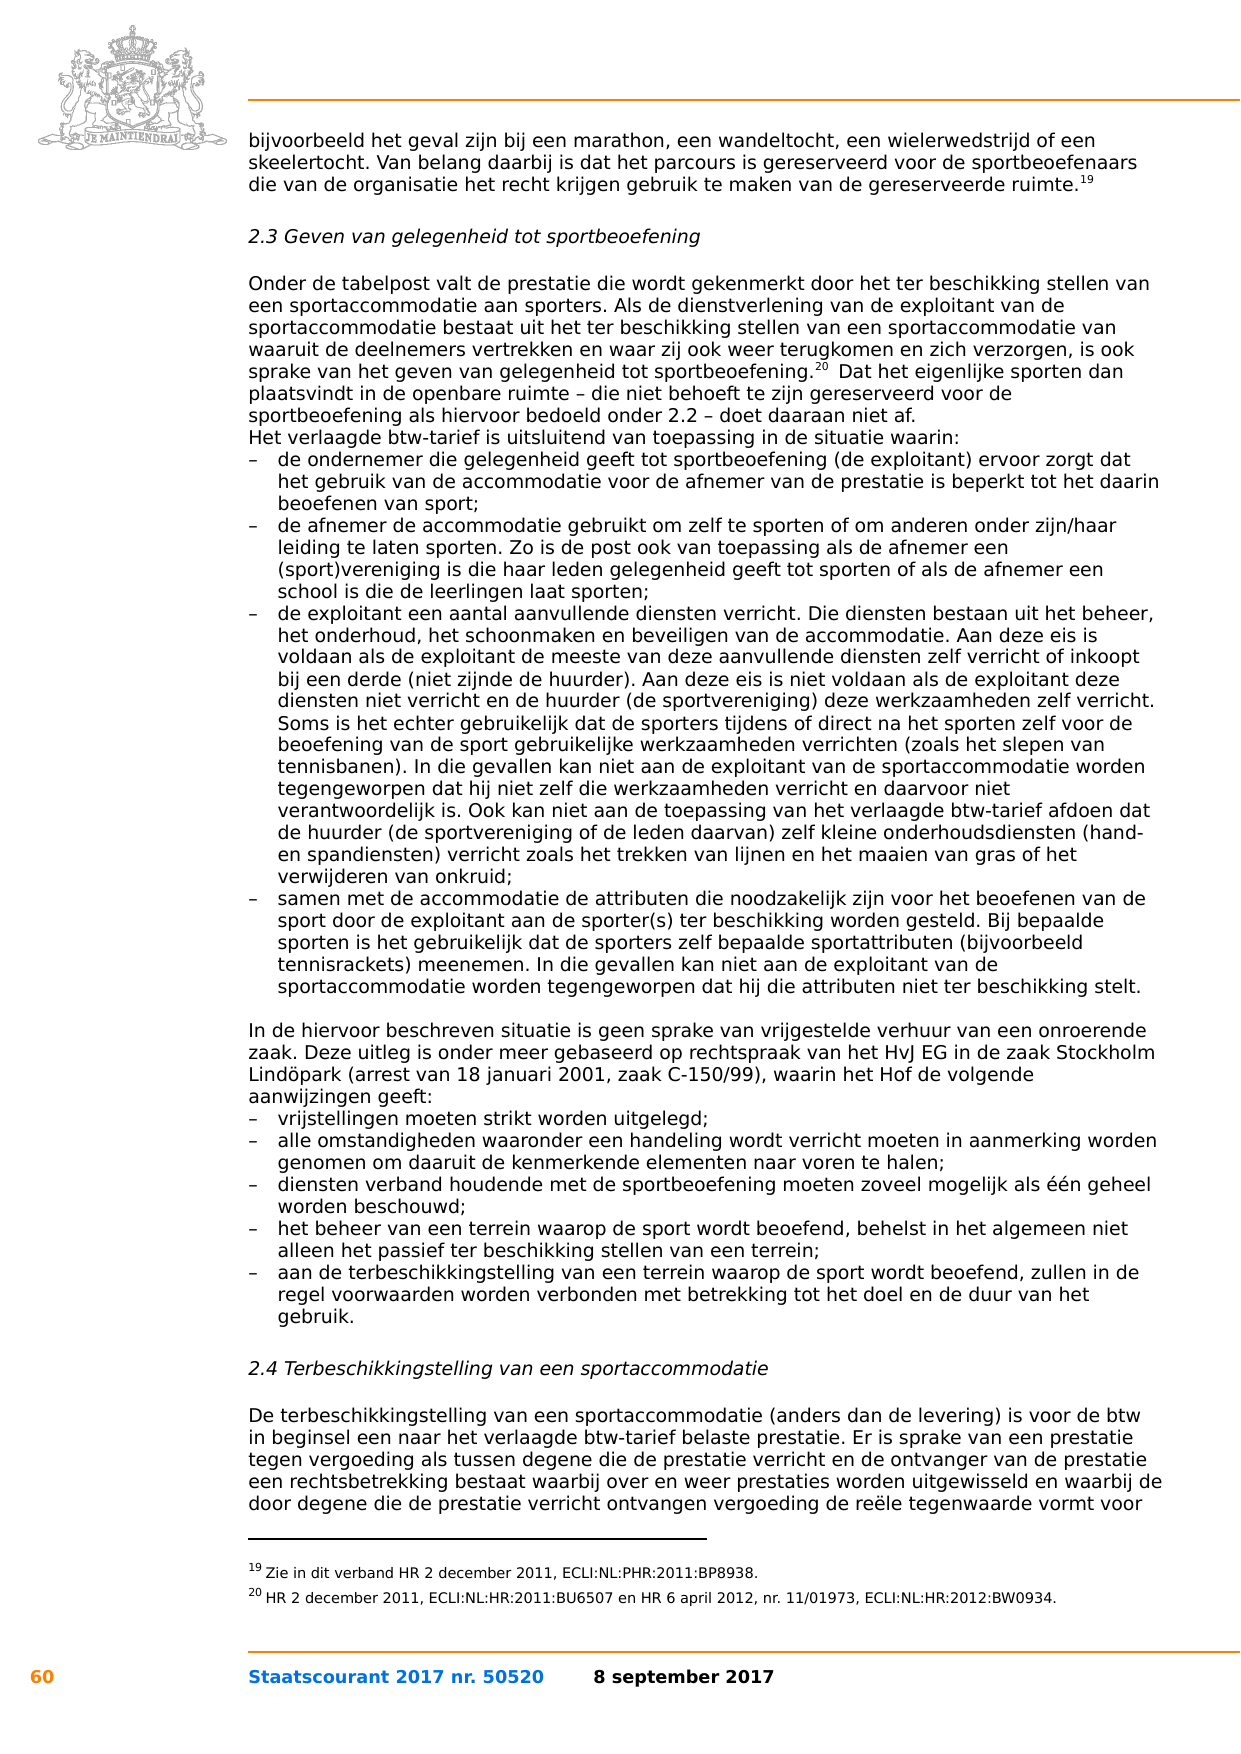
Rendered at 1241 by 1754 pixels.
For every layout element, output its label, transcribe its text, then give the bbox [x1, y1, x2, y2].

text bijvoorbeeld het geval zijn bij een marathon, een wandeltocht, een wielerwedstrijd of een skeelertocht. Van belang daarbij is dat het parcours is gereserveerd voor de sportbeoefenaars die van de organisatie het recht krijgen gebruik te maken van de gereserveerde ruimte. [248, 130, 1163, 196]
text – de ondernemer die gelegenheid geeft tot sportbeoefening (de exploitant) ervoor zorgt dat het gebruik van de accommodatie voor de afnemer van de prestatie is beperkt tot het daarin beoefenen van sport; [248, 449, 1163, 514]
text – diensten verband houdende met de sportbeoefening moeten zoveel mogelijk als één geheel worden beschouwd; [248, 1174, 1163, 1218]
text Onder de tabelpost valt de prestatie die wordt gekenmerkt door het ter beschikking stellen van een sportaccommodatie aan sporters. Als de dienstverlening van de exploitant van de sportaccommodatie bestaat uit het ter beschikking stellen van een sportaccommodatie van waaruit de deelnemers vertrekken en waar zij ook weer terugkomen en zich verzorgen, is ook sprake van het geven van gelegenheid tot sportbeoefening. Dat het eigenlijke sporten dan plaatsvindt in de openbare ruimte – die niet behoeft te zijn gereserveerd voor de sportbeoefening als hiervoor bedoeld onder 2.2 – doet daaraan niet af. [248, 273, 1163, 427]
text – aan de terbeschikkingstelling van een terrein waarop de sport wordt beoefend, zullen in de regel voorwaarden worden verbonden met betrekking tot het doel en de duur van het gebruik. [248, 1262, 1163, 1328]
text – samen met de accommodatie de attributen die noodzakelijk zijn voor het beoefenen van de sport door de exploitant aan de sporter(s) ter beschikking worden gesteld. Bij bepaalde sporten is het gebruikelijk dat de sporters zelf bepaalde sportattributen (bijvoorbeeld tennisrackets) meenemen. In die gevallen kan niet aan de exploitant van de sportaccommodatie worden tegengeworpen dat hij die attributen niet ter beschikking stelt. [248, 888, 1163, 998]
text Het verlaagde btw-tarief is uitsluitend van toepassing in de situatie waarin: [248, 427, 1163, 449]
text HR 2 december 2011, ECLI:NL:HR:2011:BU6507 en HR 6 april 2012, nr. 11/01973, ECLI:NL:HR:2012:BW0934. [248, 1586, 1163, 1608]
text De terbeschikkingstelling van een sportaccommodatie (anders dan de levering) is voor de btw in beginsel een naar het verlaagde btw-tarief belaste prestatie. Er is sprake van een prestatie tegen vergoeding als tussen degene die de prestatie verricht en de ontvanger van de prestatie een rechtsbetrekking bestaat waarbij over en weer prestaties worden uitgewisseld en waarbij de door degene die de prestatie verricht ontvangen vergoeding de reële tegenwaarde vormt voor [248, 1405, 1163, 1514]
text – alle omstandigheden waaronder een handeling wordt verricht moeten in aanmerking worden genomen om daaruit de kenmerkende elementen naar voren te halen; [248, 1130, 1163, 1174]
text – de exploitant een aantal aanvullende diensten verricht. Die diensten bestaan uit het beheer, het onderhoud, het schoonmaken en beveiligen van de accommodatie. Aan deze eis is voldaan als de exploitant de meeste van deze aanvullende diensten zelf verricht of inkoopt bij een derde (niet zijnde de huurder). Aan deze eis is niet voldaan als de exploitant deze diensten niet verricht en de huurder (de sportvereniging) deze werkzaamheden zelf verricht. Soms is het echter gebruikelijk dat de sporters tijdens of direct na het sporten zelf voor de beoefening van de sport gebruikelijke werkzaamheden verrichten (zoals het slepen van tennisbanen). In die gevallen kan niet aan de exploitant van de sportaccommodatie worden tegengeworpen dat hij niet zelf die werkzaamheden verricht en daarvoor niet verantwoordelijk is. Ook kan niet aan de toepassing van het verlaagde btw-tarief afdoen dat de huurder (de sportvereniging of de leden daarvan) zelf kleine onderhoudsdiensten (hand- en spandiensten) verricht zoals het trekken van lijnen en het maaien van gras of het verwijderen van onkruid; [248, 602, 1163, 888]
subtitle 2.3 Geven van gelegenheid tot sportbeoefening [248, 226, 1163, 248]
text In de hiervoor beschreven situatie is geen sprake van vrijgestelde verhuur van een onroerende zaak. Deze uitleg is onder meer gebaseerd op rechtspraak van het HvJ EG in de zaak Stockholm Lindöpark (arrest van 18 januari 2001, zaak C-150/99), waarin het Hof de volgende aanwijzingen geeft: [248, 1020, 1163, 1108]
text – vrijstellingen moeten strikt worden uitgelegd; [248, 1108, 1163, 1130]
text – de afnemer de accommodatie gebruikt om zelf te sporten of om anderen onder zijn/haar leiding te laten sporten. Zo is de post ook van toepassing als de afnemer een (sport)vereniging is die haar leden gelegenheid geeft tot sporten of als de afnemer een school is die de leerlingen laat sporten; [248, 514, 1163, 602]
subtitle 2.4 Terbeschikkingstelling van een sportaccommodatie [248, 1358, 1163, 1380]
text – het beheer van een terrein waarop de sport wordt beoefend, behelst in het algemeen niet alleen het passief ter beschikking stellen van een terrein; [248, 1218, 1163, 1262]
picture [38, 25, 227, 150]
text Zie in dit verband HR 2 december 2011, ECLI:NL:PHR:2011:BP8938. [248, 1561, 1163, 1583]
